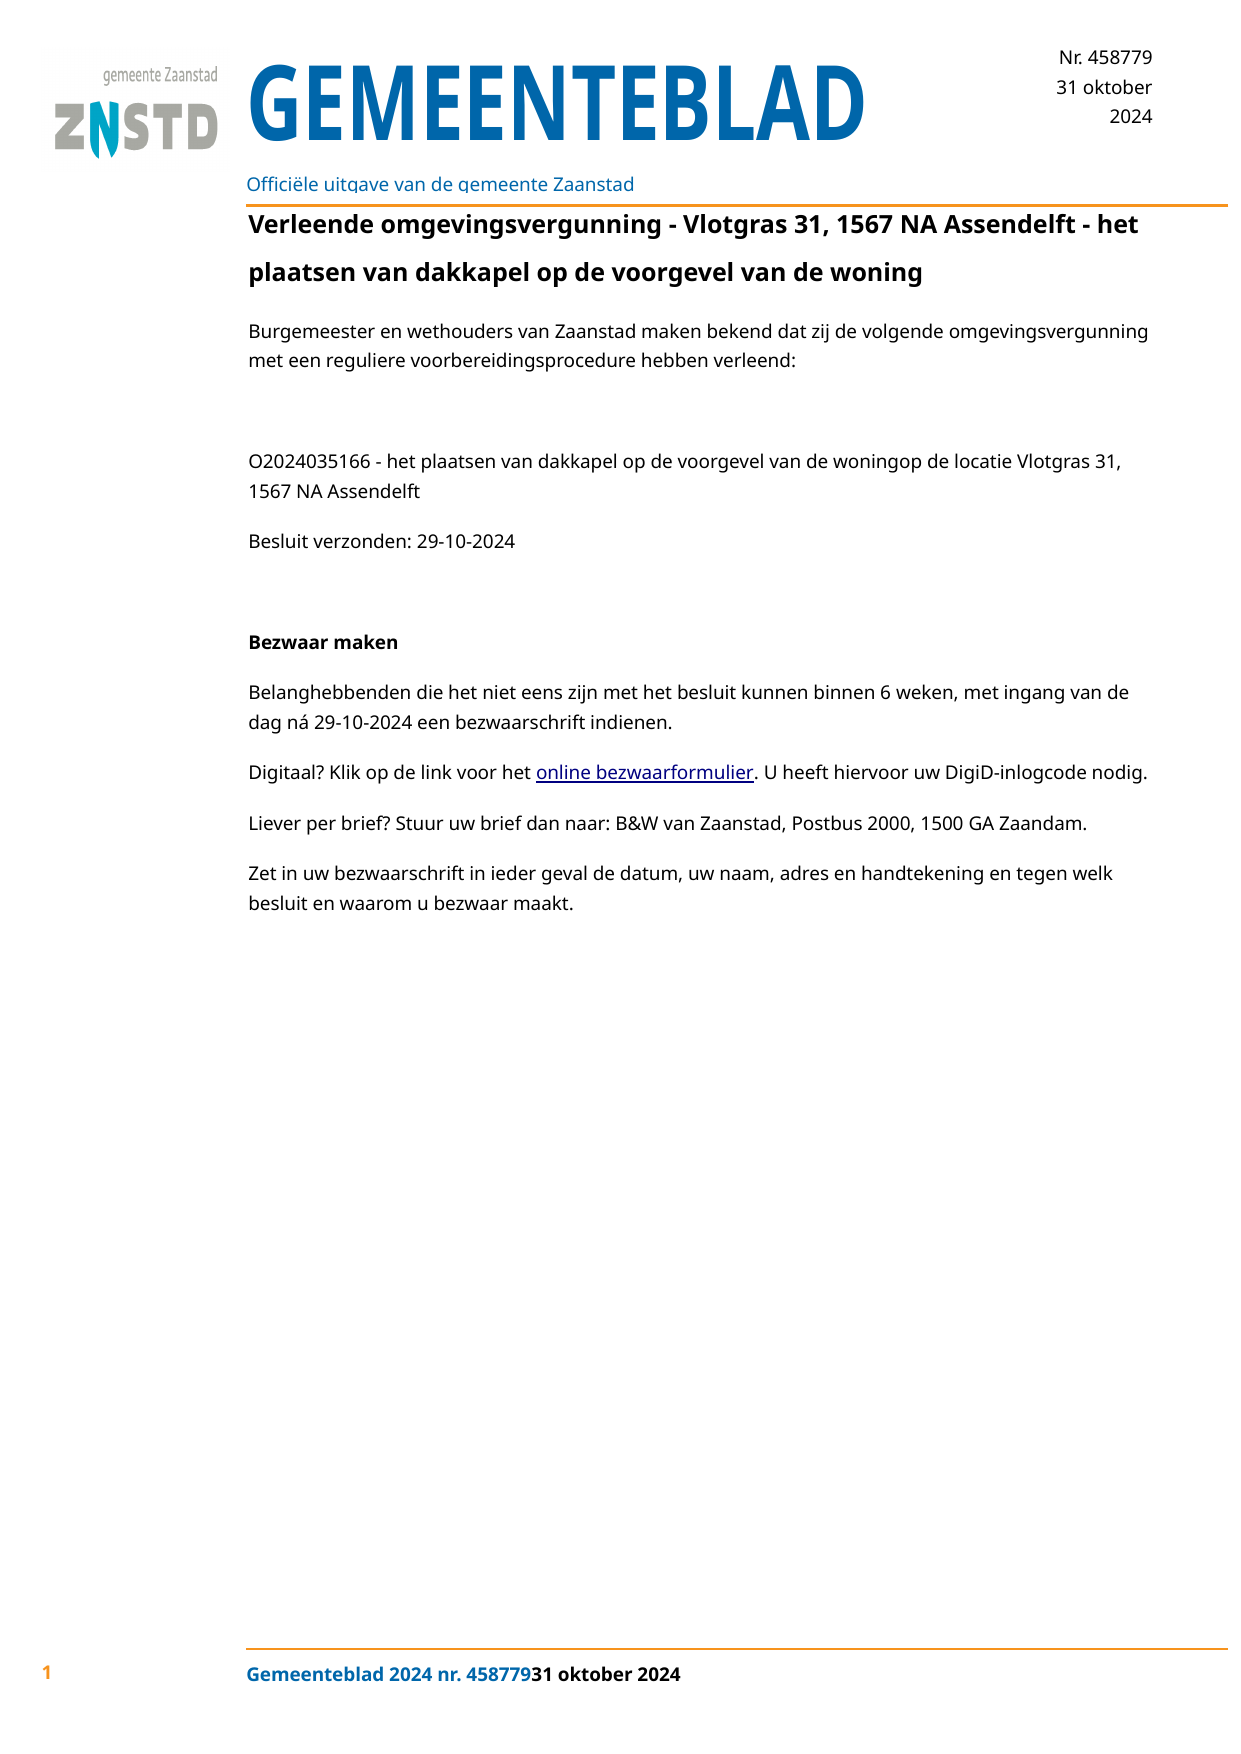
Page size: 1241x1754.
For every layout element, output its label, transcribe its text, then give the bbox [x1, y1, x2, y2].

picture [41, 47, 231, 172]
text Verleende omgevingsvergunning - Vlotgras 31, 1567 NA Assendelft - het plaatsen van dakkapel op de voorgevel van de woning [248, 207, 1152, 288]
text Digitaal? Klik op de link voor het online bezwaarformulier. U heeft hiervoor uw DigiD-inlogcode nodig. [248, 759, 1152, 785]
text Belanghebbenden die het niet eens zijn met het besluit kunnen binnen 6 weken, met ingang van de dag ná 29-10-2024 een bezwaarschrift indienen. [248, 679, 1152, 735]
text Besluit verzonden: 29-10-2024 [248, 528, 1152, 554]
text O2024035166 - het plaatsen van dakkapel op de voorgevel van de woningop de locatie Vlotgras 31, 1567 NA Assendelft [248, 448, 1152, 504]
text Liever per brief? Stuur uw brief dan naar: B&W van Zaanstad, Postbus 2000, 1500 GA Zaandam. [248, 810, 1152, 836]
text Bezwaar maken [248, 629, 1152, 655]
text Zet in uw bezwaarschrift in ieder geval de datum, uw naam, adres en handtekening en tegen welk besluit en waarom u bezwaar maakt. [248, 860, 1152, 916]
text Burgemeester en wethouders van Zaanstad maken bekend dat zij de volgende omgevingsvergunning met een reguliere voorbereidingsprocedure hebben verleend: [248, 318, 1152, 373]
